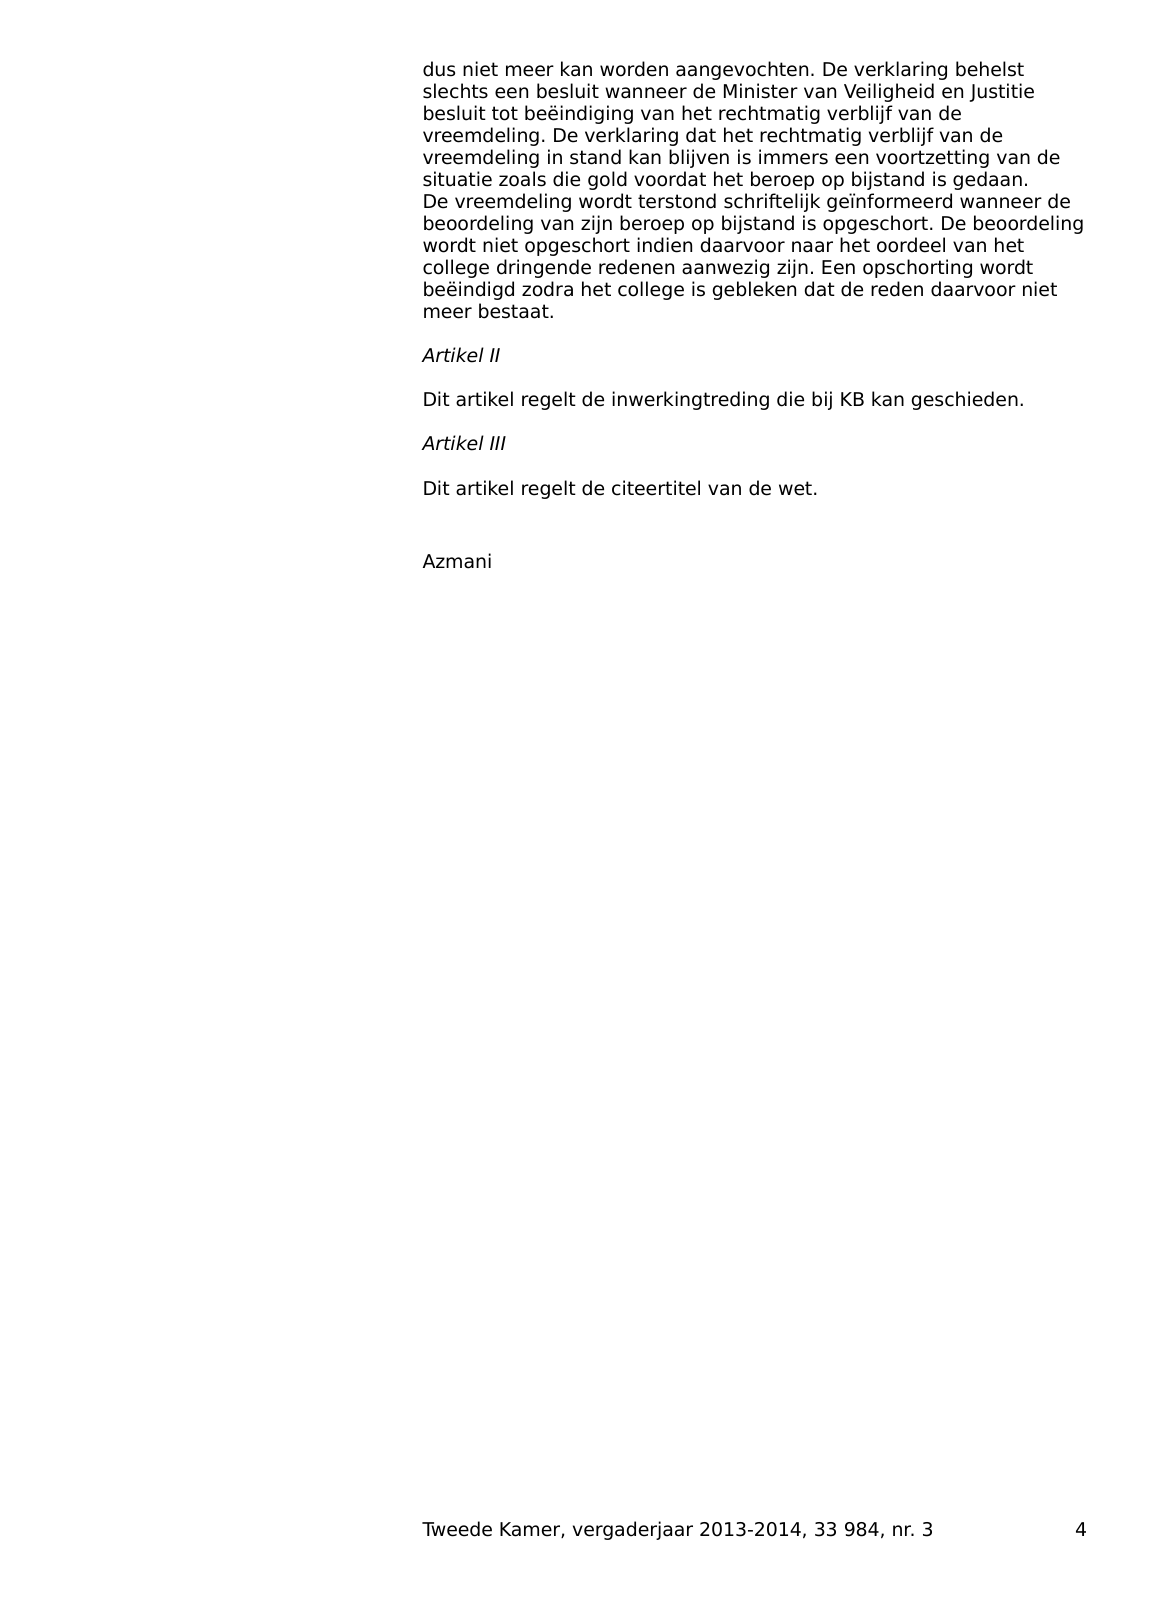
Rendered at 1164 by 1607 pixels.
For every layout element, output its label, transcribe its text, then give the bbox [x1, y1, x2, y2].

text dus niet meer kan worden aangevochten. De verklaring behelst slechts een besluit wanneer de Minister van Veiligheid en Justitie besluit tot beëindiging van het rechtmatig verblijf van de vreemdeling. De verklaring dat het rechtmatig verblijf van de vreemdeling in stand kan blijven is immers een voortzetting van de situatie zoals die gold voordat het beroep op bijstand is gedaan. [422, 59, 1087, 191]
subtitle Artikel III [422, 433, 1087, 455]
subtitle Artikel II [422, 345, 1087, 367]
text Dit artikel regelt de inwerkingtreding die bij KB kan geschieden. [422, 389, 1087, 411]
text Azmani [422, 529, 1087, 573]
text Dit artikel regelt de citeertitel van de wet. [422, 477, 1087, 499]
text De vreemdeling wordt terstond schriftelijk geïnformeerd wanneer de beoordeling van zijn beroep op bijstand is opgeschort. De beoordeling wordt niet opgeschort indien daarvoor naar het oordeel van het college dringende redenen aanwezig zijn. Een opschorting wordt beëindigd zodra het college is gebleken dat de reden daarvoor niet meer bestaat. [422, 191, 1087, 323]
